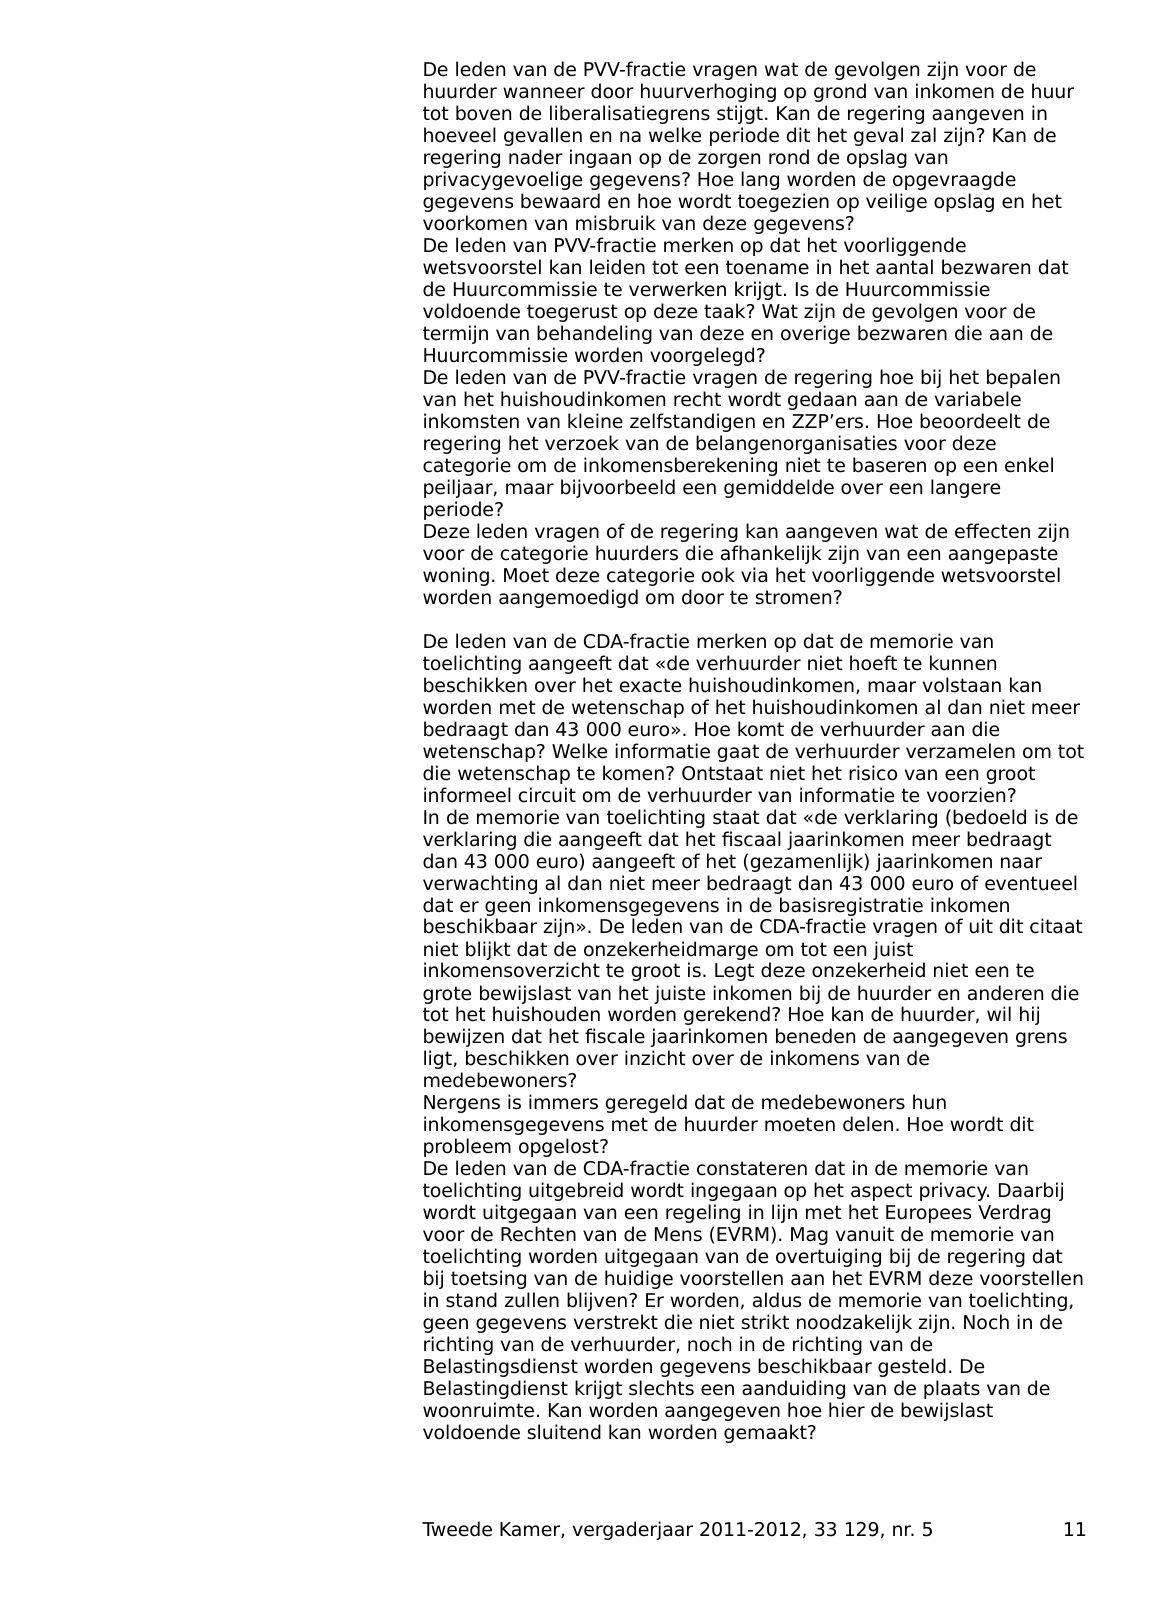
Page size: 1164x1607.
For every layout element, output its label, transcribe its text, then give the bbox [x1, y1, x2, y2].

text Deze leden vragen of de regering kan aangeven wat de effecten zijn voor de categorie huurders die afhankelijk zijn van een aangepaste woning. Moet deze categorie ook via het voorliggende wetsvoorstel worden aangemoedigd om door te stromen? [422, 521, 1087, 608]
text De leden van de PVV-fractie vragen de regering hoe bij het bepalen van het huishoudinkomen recht wordt gedaan aan de variabele inkomsten van kleine zelfstandigen en ZZP’ers. Hoe beoordeelt de regering het verzoek van de belangenorganisaties voor deze categorie om de inkomensberekening niet te baseren op een enkel peiljaar, maar bijvoorbeeld een gemiddelde over een langere periode? [422, 367, 1087, 521]
text In de memorie van toelichting staat dat «de verklaring (bedoeld is de verklaring die aangeeft dat het fiscaal jaarinkomen meer bedraagt dan 43 000 euro) aangeeft of het (gezamenlijk) jaarinkomen naar verwachting al dan niet meer bedraagt dan 43 000 euro of eventueel dat er geen inkomensgegevens in de basisregistratie inkomen beschikbaar zijn». De leden van de CDA-fractie vragen of uit dit citaat niet blijkt dat de onzekerheidmarge om tot een juist inkomensoverzicht te groot is. Legt deze onzekerheid niet een te grote bewijslast van het juiste inkomen bij de huurder en anderen die tot het huishouden worden gerekend? Hoe kan de huurder, wil hij bewijzen dat het fiscale jaarinkomen beneden de aangegeven grens ligt, beschikken over inzicht over de inkomens van de medebewoners? [422, 807, 1087, 1092]
text De leden van PVV-fractie merken op dat het voorliggende wetsvoorstel kan leiden tot een toename in het aantal bezwaren dat de Huurcommissie te verwerken krijgt. Is de Huurcommissie voldoende toegerust op deze taak? Wat zijn de gevolgen voor de termijn van behandeling van deze en overige bezwaren die aan de Huurcommissie worden voorgelegd? [422, 235, 1087, 367]
text De leden van de CDA-fractie merken op dat de memorie van toelichting aangeeft dat «de verhuurder niet hoeft te kunnen beschikken over het exacte huishoudinkomen, maar volstaan kan worden met de wetenschap of het huishoudinkomen al dan niet meer bedraagt dan 43 000 euro». Hoe komt de verhuurder aan die wetenschap? Welke informatie gaat de verhuurder verzamelen om tot die wetenschap te komen? Ontstaat niet het risico van een groot informeel circuit om de verhuurder van informatie te voorzien? [422, 631, 1087, 807]
text Nergens is immers geregeld dat de medebewoners hun inkomensgegevens met de huurder moeten delen. Hoe wordt dit probleem opgelost? [422, 1092, 1087, 1158]
text De leden van de PVV-fractie vragen wat de gevolgen zijn voor de huurder wanneer door huurverhoging op grond van inkomen de huur tot boven de liberalisatiegrens stijgt. Kan de regering aangeven in hoeveel gevallen en na welke periode dit het geval zal zijn? Kan de regering nader ingaan op de zorgen rond de opslag van privacygevoelige gegevens? Hoe lang worden de opgevraagde gegevens bewaard en hoe wordt toegezien op veilige opslag en het voorkomen van misbruik van deze gegevens? [422, 59, 1087, 235]
text De leden van de CDA-fractie constateren dat in de memorie van toelichting uitgebreid wordt ingegaan op het aspect privacy. Daarbij wordt uitgegaan van een regeling in lijn met het Europees Verdrag voor de Rechten van de Mens (EVRM). Mag vanuit de memorie van toelichting worden uitgegaan van de overtuiging bij de regering dat bij toetsing van de huidige voorstellen aan het EVRM deze voorstellen in stand zullen blijven? Er worden, aldus de memorie van toelichting, geen gegevens verstrekt die niet strikt noodzakelijk zijn. Noch in de richting van de verhuurder, noch in de richting van de Belastingsdienst worden gegevens beschikbaar gesteld. De Belastingdienst krijgt slechts een aanduiding van de plaats van de woonruimte. Kan worden aangegeven hoe hier de bewijslast voldoende sluitend kan worden gemaakt? [422, 1158, 1087, 1444]
